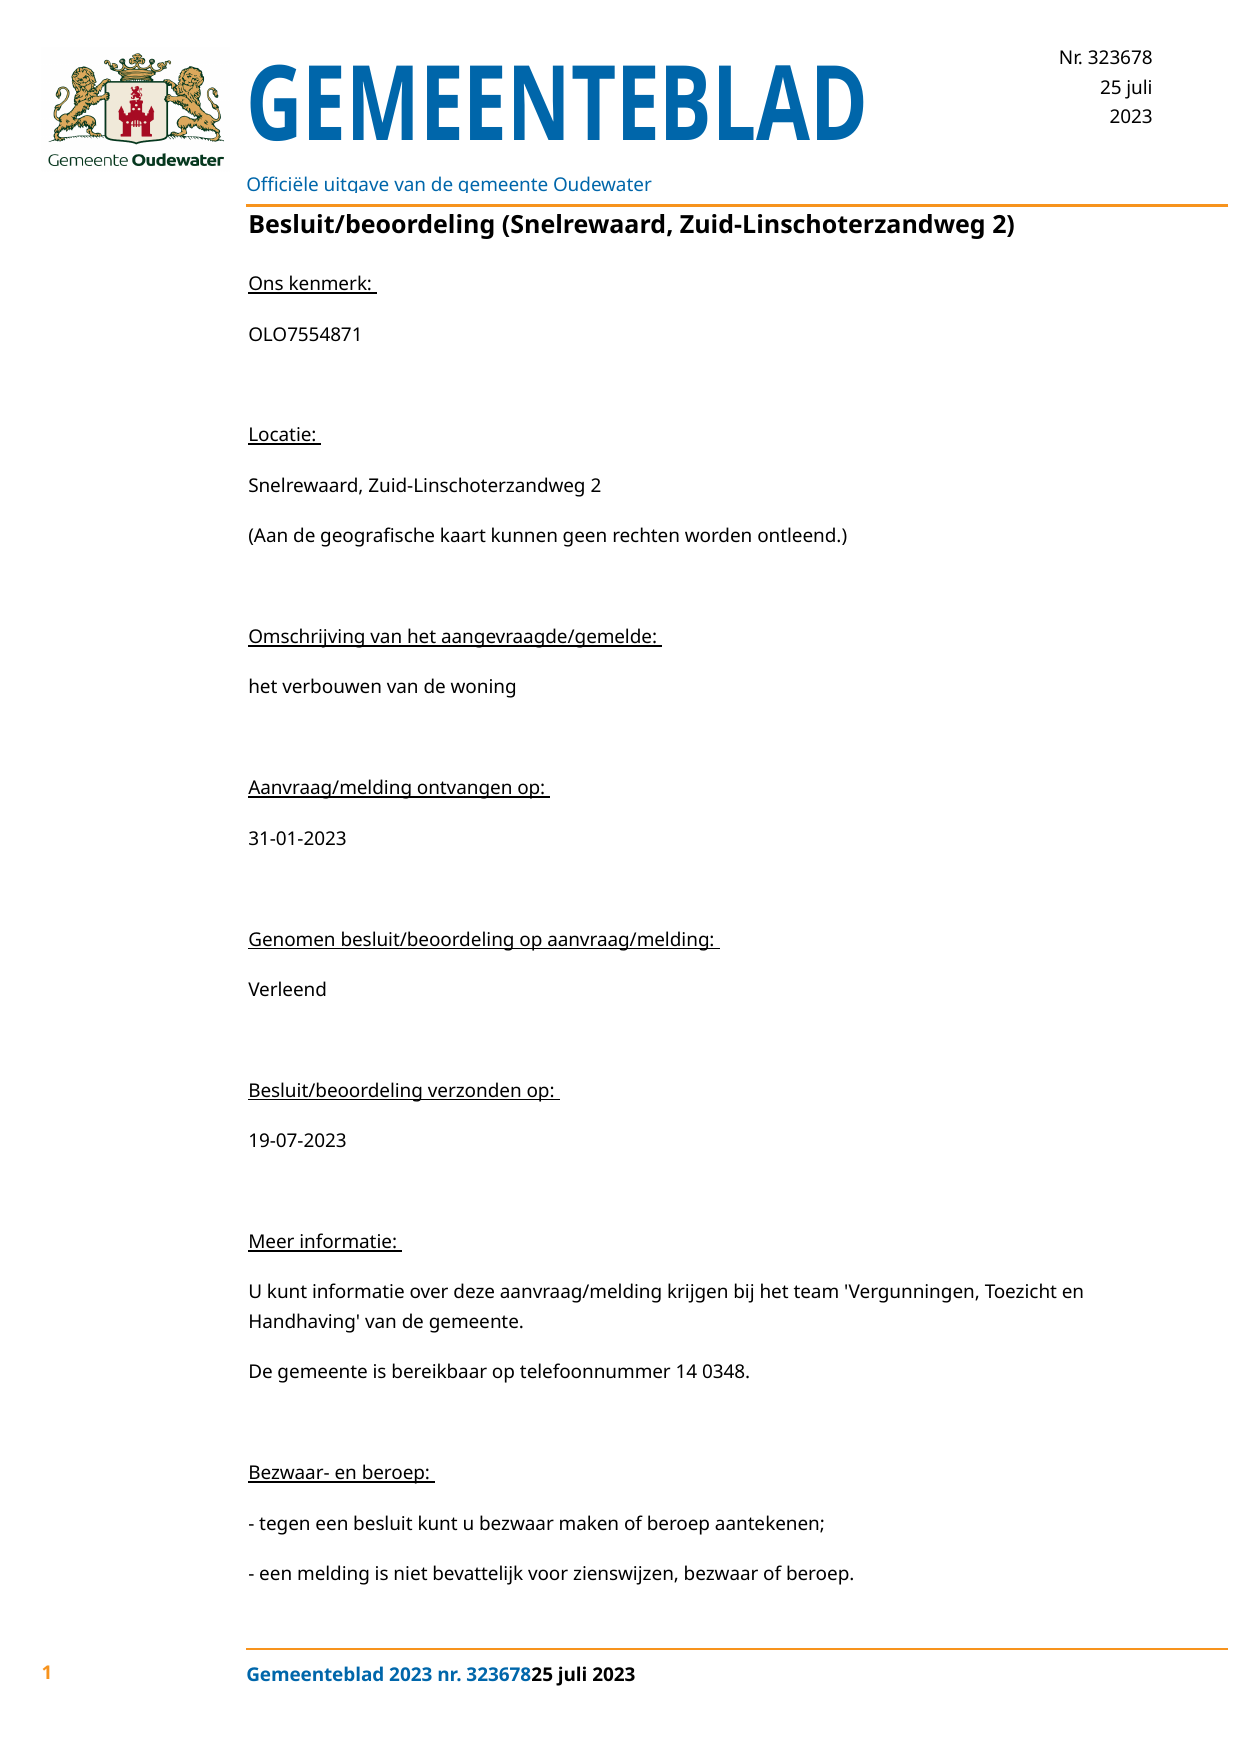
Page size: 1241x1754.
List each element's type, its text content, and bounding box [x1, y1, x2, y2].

picture [41, 47, 231, 172]
text Verleend [248, 976, 1152, 1002]
text (Aan de geografische kaart kunnen geen rechten worden ontleend.) [248, 522, 1152, 548]
text Bezwaar- en beroep: [248, 1459, 1152, 1485]
text Besluit/beoordeling verzonden op: [248, 1077, 1152, 1103]
text Genomen besluit/beoordeling op aanvraag/melding: [248, 926, 1152, 951]
text Besluit/beoordeling (Snelrewaard, Zuid-Linschoterzandweg 2) [248, 207, 1152, 241]
text Meer informatie: [248, 1228, 1152, 1254]
text De gemeente is bereikbaar op telefoonnummer 14 0348. [248, 1359, 1152, 1384]
text Locatie: [248, 422, 1152, 447]
text 19-07-2023 [248, 1127, 1152, 1153]
text Omschrijving van het aangevraagde/gemelde: [248, 623, 1152, 649]
text Ons kenmerk: [248, 270, 1152, 296]
text Snelrewaard, Zuid-Linschoterzandweg 2 [248, 472, 1152, 498]
text U kunt informatie over deze aanvraag/melding krijgen bij het team 'Vergunningen, Toezicht en Handhaving' van de gemeente. [248, 1279, 1152, 1334]
text het verbouwen van de woning [248, 674, 1152, 699]
text OLO7554871 [248, 321, 1152, 346]
text - tegen een besluit kunt u bezwaar maken of beroep aantekenen; [248, 1510, 1152, 1536]
text Aanvraag/melding ontvangen op: [248, 774, 1152, 800]
text 31-01-2023 [248, 825, 1152, 851]
text - een melding is niet bevattelijk voor zienswijzen, bezwaar of beroep. [248, 1560, 1152, 1586]
